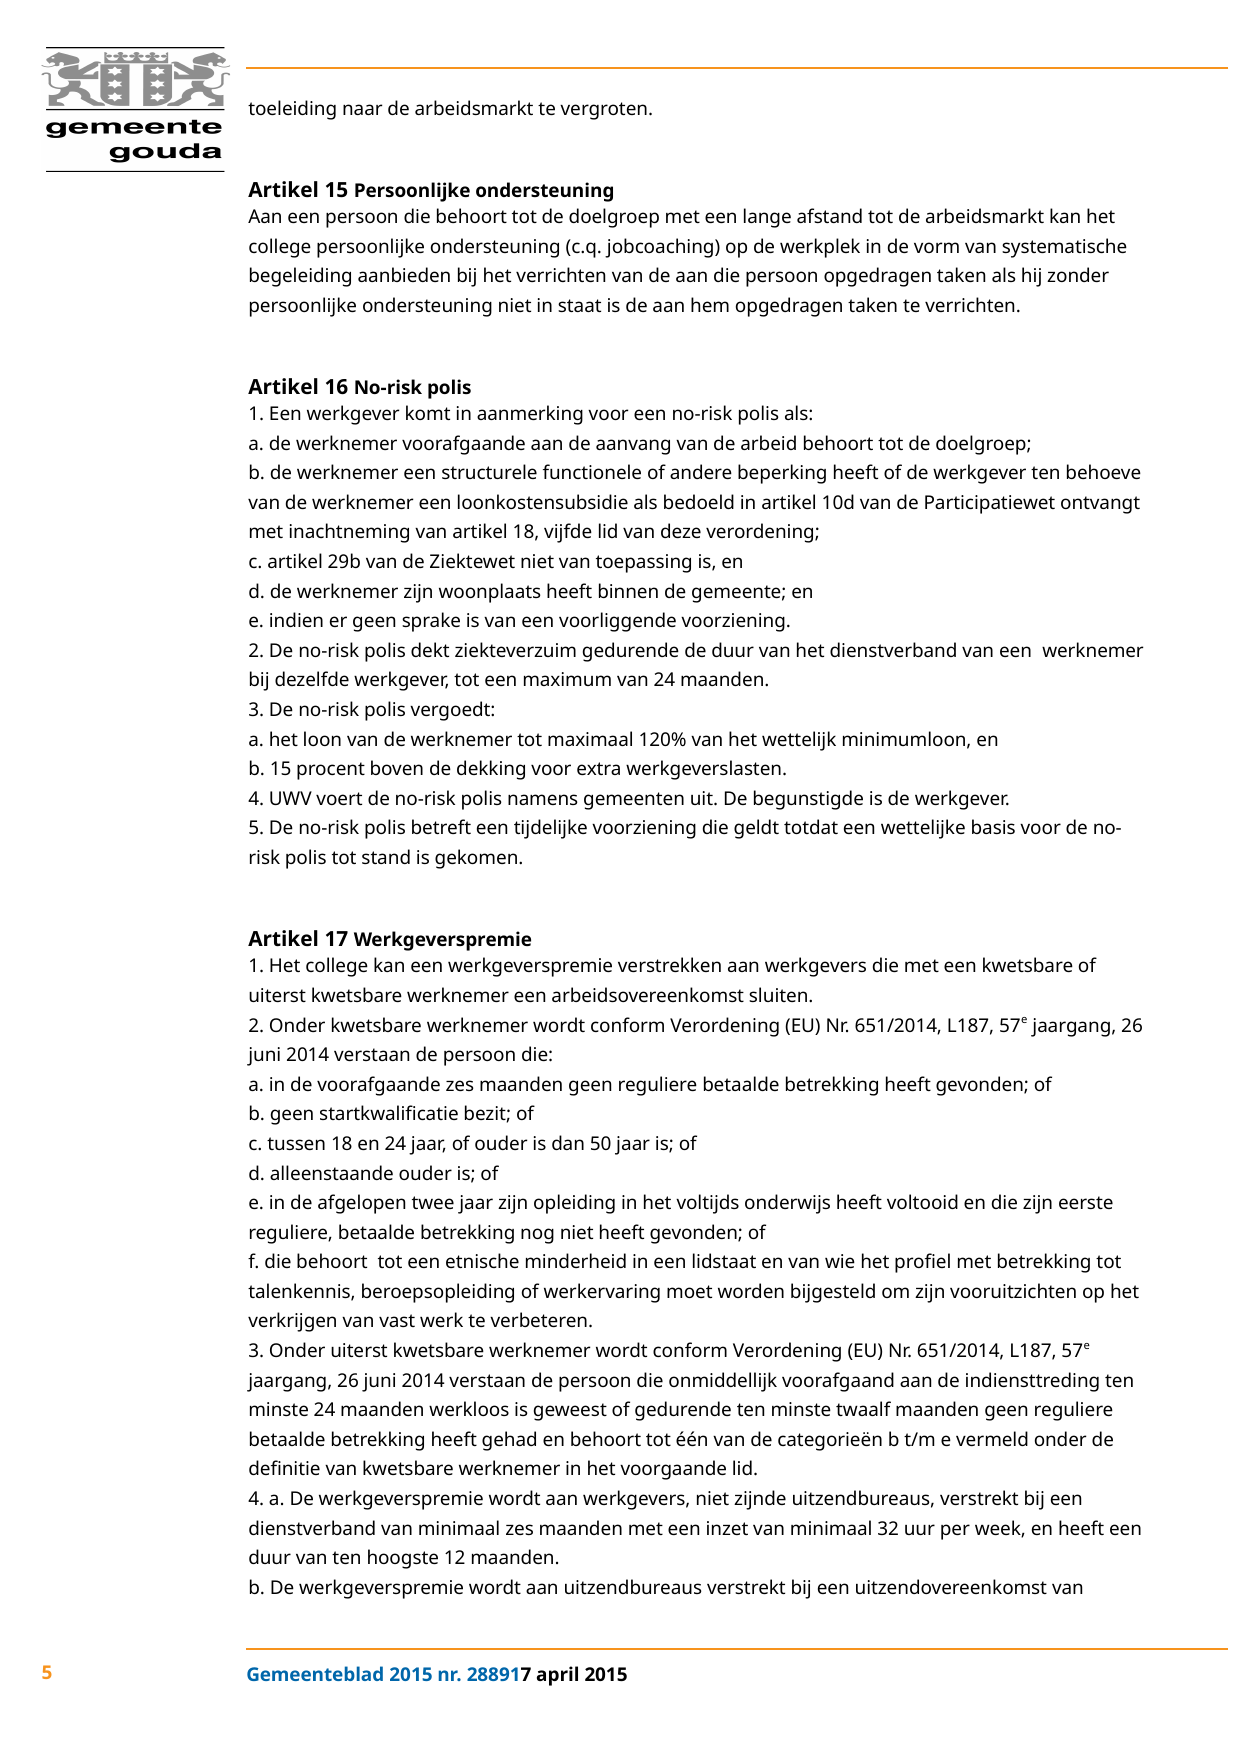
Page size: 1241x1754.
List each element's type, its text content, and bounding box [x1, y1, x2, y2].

text Artikel 15 Persoonlijke ondersteuning [248, 175, 1152, 203]
text a. de werknemer voorafgaande aan de aanvang van de arbeid behoort tot de doelgroep; [248, 430, 1152, 456]
text Aan een persoon die behoort tot de doelgroep met een lange afstand tot de arbeidsmarkt kan het college persoonlijke ondersteuning (c.q. jobcoaching) op de werkplek in de vorm van systematische begeleiding aanbieden bij het verrichten van de aan die persoon opgedragen taken als hij zonder persoonlijke ondersteuning niet in staat is de aan hem opgedragen taken te verrichten. [248, 203, 1152, 318]
text b. 15 procent boven de dekking voor extra werkgeverslasten. [248, 755, 1152, 781]
text b. geen startkwalificatie bezit; of [248, 1101, 1152, 1126]
text e. in de afgelopen twee jaar zijn opleiding in het voltijds onderwijs heeft voltooid en die zijn eerste reguliere, betaalde betrekking nog niet heeft gevonden; of [248, 1189, 1152, 1244]
text a. in de voorafgaande zes maanden geen reguliere betaalde betrekking heeft gevonden; of [248, 1071, 1152, 1097]
text Artikel 17 Werkgeverspremie [248, 924, 1152, 953]
text e. indien er geen sprake is van een voorliggende voorziening. [248, 607, 1152, 633]
text 3. De no-risk polis vergoedt: [248, 696, 1152, 722]
text 1. Een werkgever komt in aanmerking voor een no-risk polis als: [248, 400, 1152, 426]
text b. De werkgeverspremie wordt aan uitzendbureaus verstrekt bij een uitzendovereenkomst van [248, 1574, 1152, 1599]
text 5. De no-risk polis betreft een tijdelijke voorziening die geldt totdat een wettelijke basis voor de no-risk polis tot stand is gekomen. [248, 814, 1152, 870]
text 3. Onder uiterst kwetsbare werknemer wordt conform Verordening (EU) Nr. 651/2014, L187, 57e jaargang, 26 juni 2014 verstaan de persoon die onmiddellijk voorafgaand aan de indiensttreding ten minste 24 maanden werkloos is geweest of gedurende ten minste twaalf maanden geen reguliere betaalde betrekking heeft gehad en behoort tot één van de categorieën b t/m e vermeld onder de definitie van kwetsbare werknemer in het voorgaande lid. [248, 1337, 1152, 1481]
text c. tussen 18 en 24 jaar, of ouder is dan 50 jaar is; of [248, 1130, 1152, 1156]
text toeleiding naar de arbeidsmarkt te vergroten. [248, 95, 1152, 121]
text 1. Het college kan een werkgeverspremie verstrekken aan werkgevers die met een kwetsbare of uiterst kwetsbare werknemer een arbeidsovereenkomst sluiten. [248, 953, 1152, 1008]
text c. artikel 29b van de Ziektewet niet van toepassing is, en [248, 548, 1152, 574]
text d. de werknemer zijn woonplaats heeft binnen de gemeente; en [248, 578, 1152, 604]
text 4. UWV voert de no-risk polis namens gemeenten uit. De begunstigde is de werkgever. [248, 785, 1152, 811]
text 2. De no-risk polis dekt ziekteverzuim gedurende de duur van het dienstverband van een werknemer bij dezelfde werkgever, tot een maximum van 24 maanden. [248, 637, 1152, 692]
text f. die behoort tot een etnische minderheid in een lidstaat en van wie het profiel met betrekking tot talenkennis, beroepsopleiding of werkervaring moet worden bijgesteld om zijn vooruitzichten op het verkrijgen van vast werk te verbeteren. [248, 1248, 1152, 1333]
picture [41, 47, 231, 172]
text a. het loon van de werknemer tot maximaal 120% van het wettelijk minimumloon, en [248, 726, 1152, 752]
text Artikel 16 No-risk polis [248, 372, 1152, 400]
text b. de werknemer een structurele functionele of andere beperking heeft of de werkgever ten behoeve van de werknemer een loonkostensubsidie als bedoeld in artikel 10d van de Participatiewet ontvangt met inachtneming van artikel 18, vijfde lid van deze verordening; [248, 459, 1152, 544]
text 2. Onder kwetsbare werknemer wordt conform Verordening (EU) Nr. 651/2014, L187, 57e jaargang, 26 juni 2014 verstaan de persoon die: [248, 1012, 1152, 1067]
text 4. a. De werkgeverspremie wordt aan werkgevers, niet zijnde uitzendbureaus, verstrekt bij een dienstverband van minimaal zes maanden met een inzet van minimaal 32 uur per week, en heeft een duur van ten hoogste 12 maanden. [248, 1485, 1152, 1570]
text d. alleenstaande ouder is; of [248, 1160, 1152, 1185]
